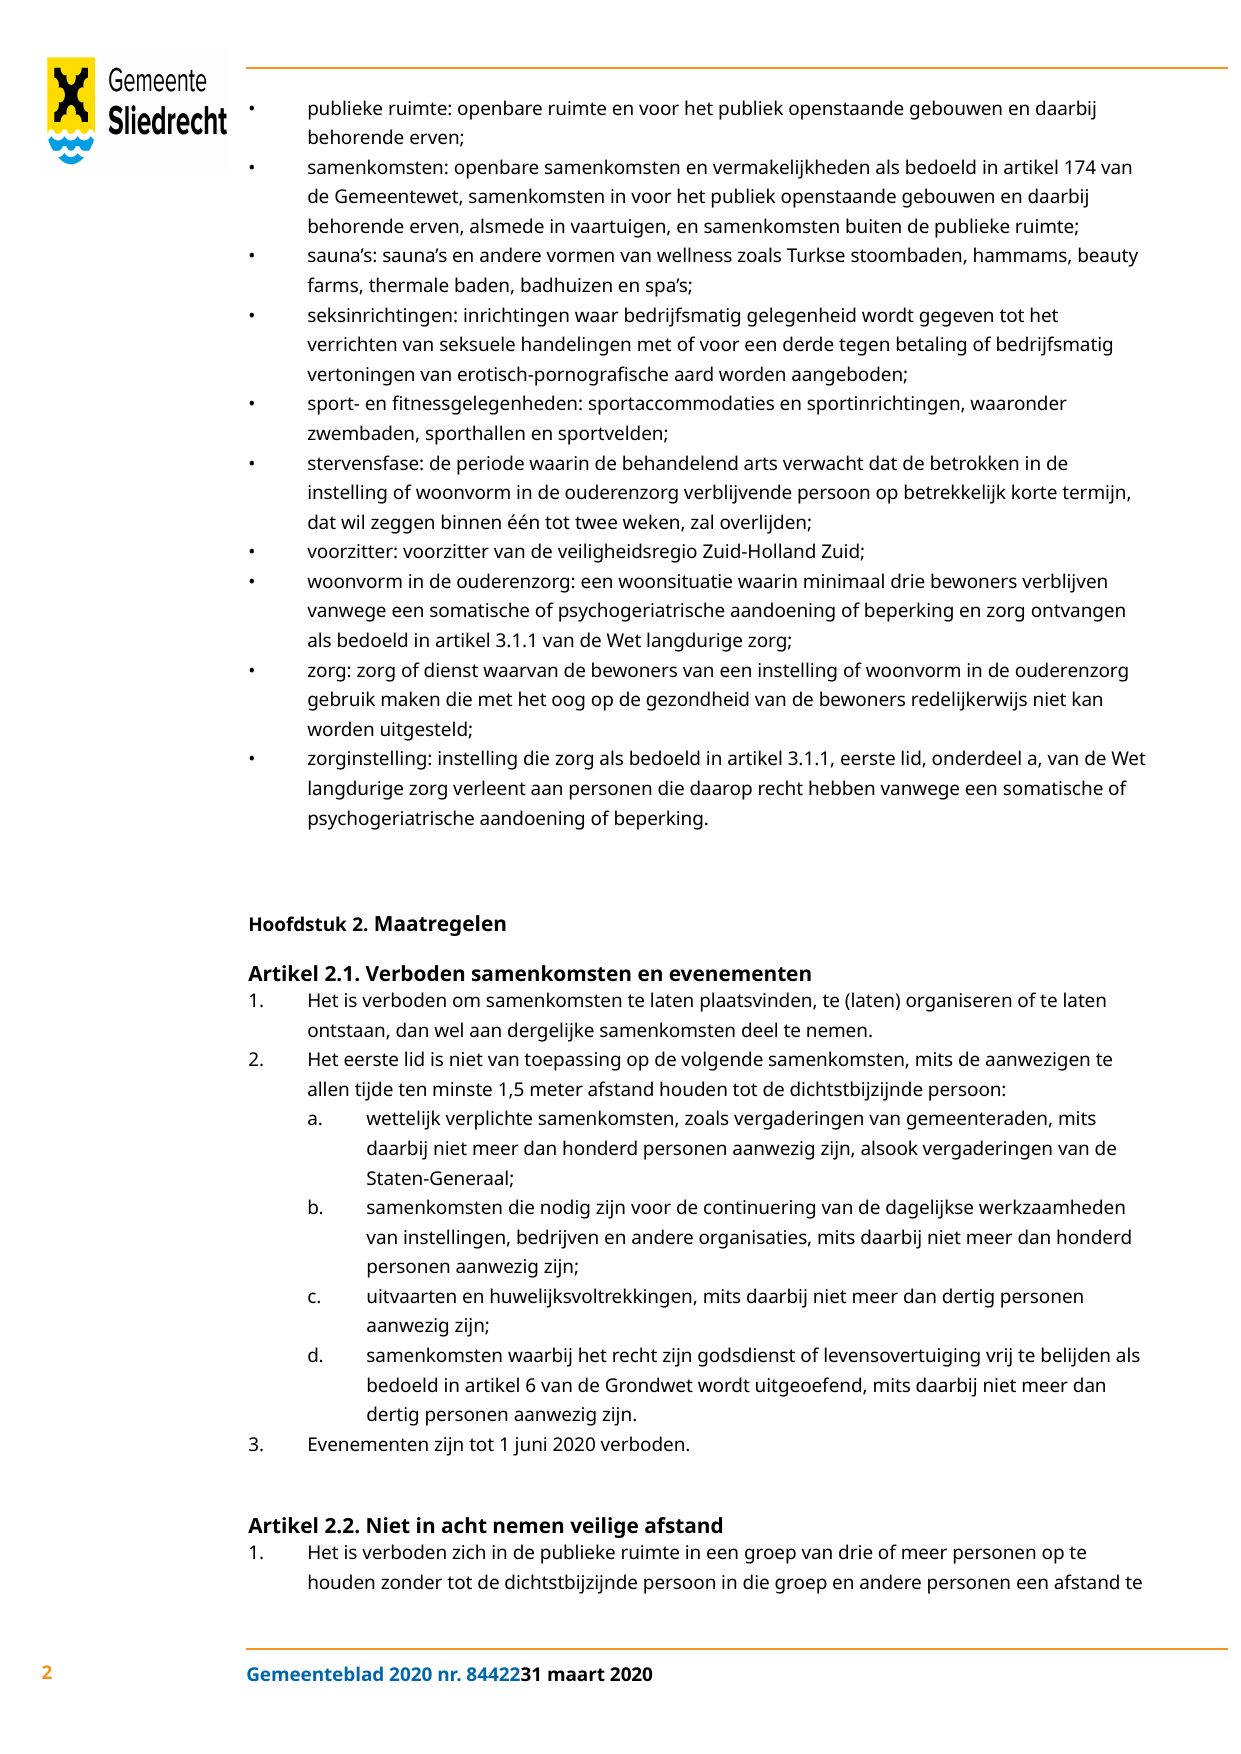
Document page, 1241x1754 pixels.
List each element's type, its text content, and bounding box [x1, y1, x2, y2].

list zorginstelling: instelling die zorg als bedoeld in artikel 3.1.1, eerste lid, onderdeel a, van de Wet langdurige zorg verleent aan personen die daarop recht hebben vanwege een somatische of psychogeriatrische aandoening of beperking. [248, 746, 1152, 831]
list Evenementen zijn tot 1 juni 2020 verboden. [248, 1431, 1152, 1457]
list Het is verboden om samenkomsten te laten plaatsvinden, te (laten) organiseren of te laten ontstaan, dan wel aan dergelijke samenkomsten deel te nemen. [248, 987, 1152, 1043]
list wettelijk verplichte samenkomsten, zoals vergaderingen van gemeenteraden, mits daarbij niet meer dan honderd personen aanwezig zijn, alsook vergaderingen van de Staten-Generaal; [307, 1106, 1152, 1191]
list samenkomsten waarbij het recht zijn godsdienst of levensovertuiging vrij te belijden als bedoeld in artikel 6 van de Grondwet wordt uitgeoefend, mits daarbij niet meer dan dertig personen aanwezig zijn. [307, 1342, 1152, 1427]
list seksinrichtingen: inrichtingen waar bedrijfsmatig gelegenheid wordt gegeven tot het verrichten van seksuele handelingen met of voor een derde tegen betaling of bedrijfsmatig vertoningen van erotisch-pornografische aard worden aangeboden; [248, 302, 1152, 387]
text Artikel 2.2. Niet in acht nemen veilige afstand [248, 1511, 1152, 1539]
text Hoofdstuk 2. Maatregelen [248, 909, 1152, 938]
list Het is verboden zich in de publieke ruimte in een groep van drie of meer personen op te houden zonder tot de dichtstbijzijnde persoon in die groep en andere personen een afstand te [248, 1539, 1152, 1595]
list publieke ruimte: openbare ruimte en voor het publiek openstaande gebouwen en daarbij behorende erven; [248, 95, 1152, 150]
list woonvorm in de ouderenzorg: een woonsituatie waarin minimaal drie bewoners verblijven vanwege een somatische of psychogeriatrische aandoening of beperking en zorg ontvangen als bedoeld in artikel 3.1.1 van de Wet langdurige zorg; [248, 568, 1152, 653]
list samenkomsten die nodig zijn voor de continuering van de dagelijkse werkzaamheden van instellingen, bedrijven en andere organisaties, mits daarbij niet meer dan honderd personen aanwezig zijn; [307, 1194, 1152, 1279]
list sauna’s: sauna’s en andere vormen van wellness zoals Turkse stoombaden, hammams, beauty farms, thermale baden, badhuizen en spa’s; [248, 243, 1152, 298]
list stervensfase: de periode waarin de behandelend arts verwacht dat de betrokken in de instelling of woonvorm in de ouderenzorg verblijvende persoon op betrekkelijk korte termijn, dat wil zeggen binnen één tot twee weken, zal overlijden; [248, 450, 1152, 535]
text Artikel 2.1. Verboden samenkomsten en evenementen [248, 959, 1152, 987]
list sport- en fitnessgelegenheden: sportaccommodaties en sportinrichtingen, waaronder zwembaden, sporthallen en sportvelden; [248, 391, 1152, 446]
list samenkomsten: openbare samenkomsten en vermakelijkheden als bedoeld in artikel 174 van de Gemeentewet, samenkomsten in voor het publiek openstaande gebouwen en daarbij behorende erven, alsmede in vaartuigen, en samenkomsten buiten de publieke ruimte; [248, 154, 1152, 239]
list voorzitter: voorzitter van de veiligheidsregio Zuid-Holland Zuid; [248, 538, 1152, 564]
list zorg: zorg of dienst waarvan de bewoners van een instelling of woonvorm in de ouderenzorg gebruik maken die met het oog op de gezondheid van de bewoners redelijkerwijs niet kan worden uitgesteld; [248, 657, 1152, 742]
picture [41, 47, 231, 172]
list Het eerste lid is niet van toepassing op de volgende samenkomsten, mits de aanwezigen te allen tijde ten minste 1,5 meter afstand houden tot de dichtstbijzijnde persoon: [248, 1046, 1152, 1102]
list uitvaarten en huwelijksvoltrekkingen, mits daarbij niet meer dan dertig personen aanwezig zijn; [307, 1283, 1152, 1338]
